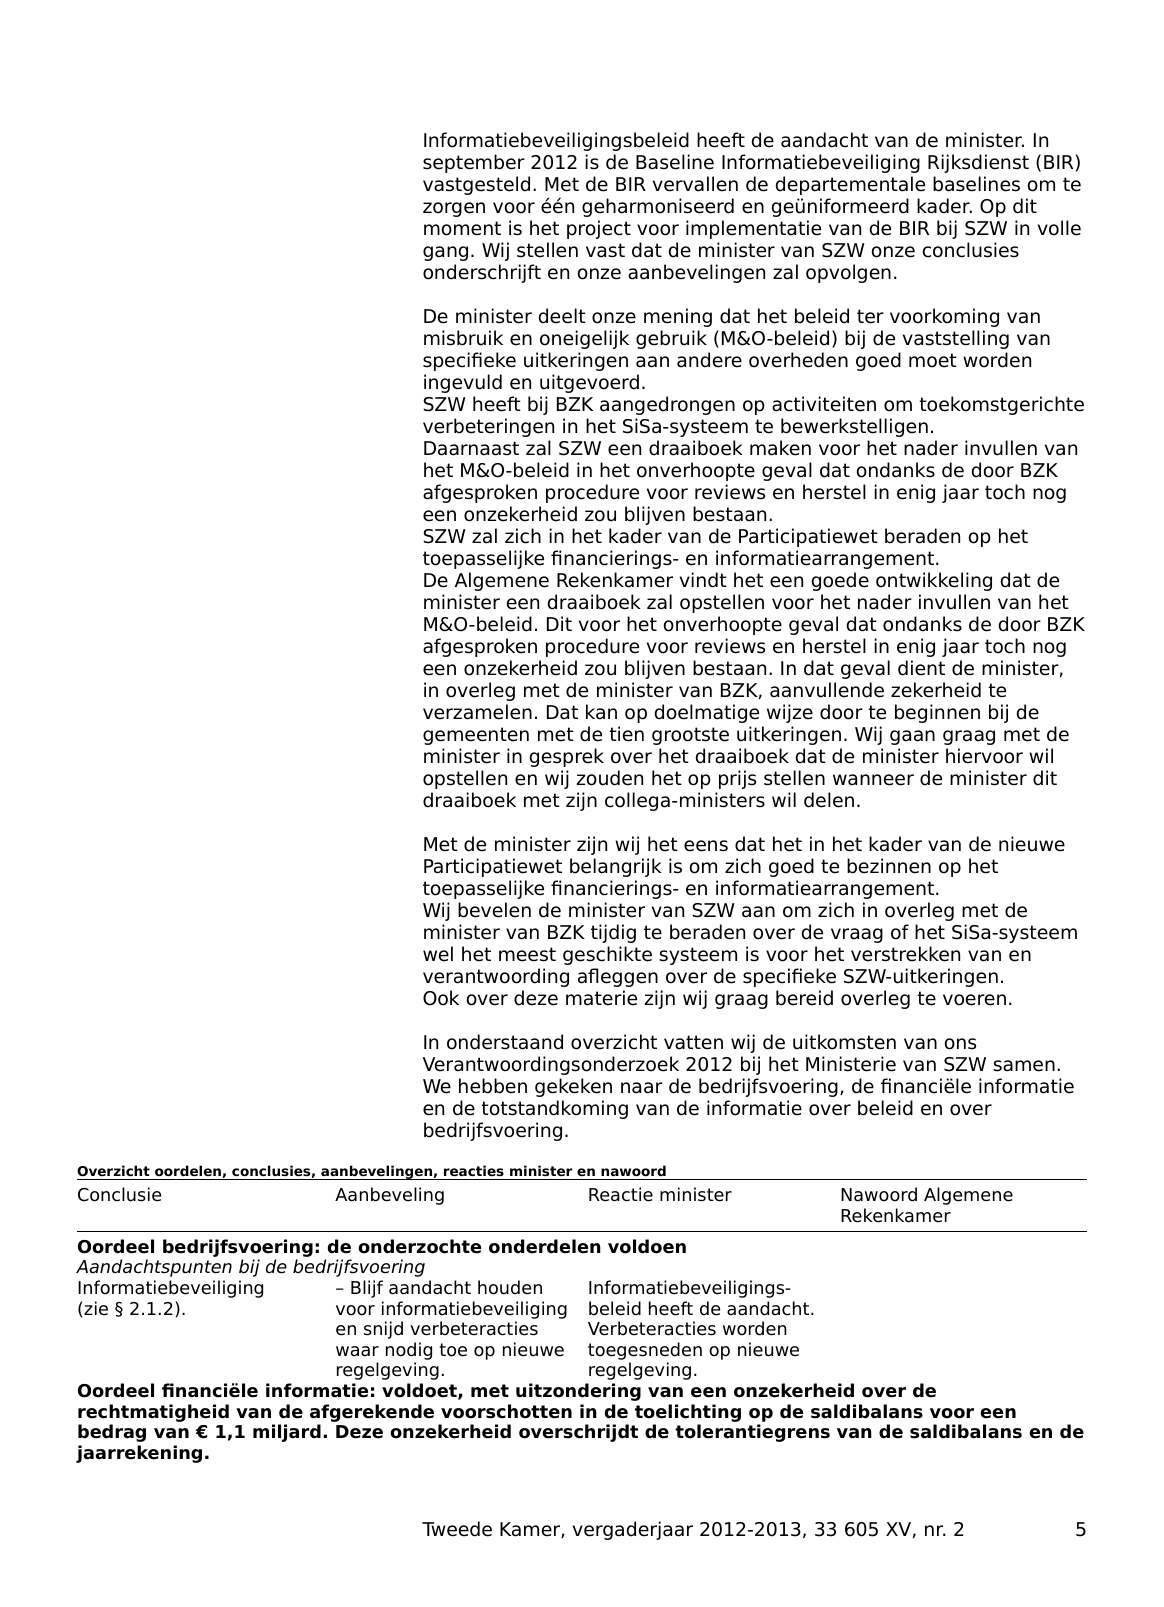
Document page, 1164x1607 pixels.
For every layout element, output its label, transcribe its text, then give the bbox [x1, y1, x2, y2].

text Daarnaast zal SZW een draaiboek maken voor het nader invullen van het M&O-beleid in het onverhoopte geval dat ondanks de door BZK afgesproken procedure voor reviews en herstel in enig jaar toch nog een onzekerheid zou blijven bestaan. [422, 438, 1087, 526]
table_cell – Blijf aandacht houden voor informatiebeveiliging en snijd verbeteracties waar nodig toe op nieuwe regelgeving. [329, 1278, 582, 1381]
table_cell Oordeel financiële informatie: voldoet, met uitzondering van een onzekerheid over de rechtmatigheid van de afgerekende voorschotten in de toelichting op de saldibalans voor een bedrag van € 1,1 miljard. Deze onzekerheid overschrijdt de tolerantiegrens van de saldibalans en de jaarrekening. [77, 1381, 1087, 1463]
text Wij bevelen de minister van SZW aan om zich in overleg met de minister van BZK tijdig te beraden over de vraag of het SiSa-systeem wel het meest geschikte systeem is voor het verstrekken van en verantwoording afleggen over de specifieke SZW-uitkeringen. [422, 899, 1087, 987]
text SZW zal zich in het kader van de Participatiewet beraden op het toepasselijke financierings- en informatiearrangement. [422, 526, 1087, 570]
table_cell [834, 1278, 1087, 1381]
text De Algemene Rekenkamer vindt het een goede ontwikkeling dat de minister een draaiboek zal opstellen voor het nader invullen van het M&O-beleid. Dit voor het onverhoopte geval dat ondanks de door BZK afgesproken procedure voor reviews en herstel in enig jaar toch nog een onzekerheid zou blijven bestaan. In dat geval dient de minister, in overleg met de minister van BZK, aanvullende zekerheid te verzamelen. Dat kan op doelmatige wijze door te beginnen bij de gemeenten met de tien grootste uitkeringen. Wij gaan graag met de minister in gesprek over het draaiboek dat de minister hiervoor wil opstellen en wij zouden het op prijs stellen wanneer de minister dit draaiboek met zijn collega-ministers wil delen. [422, 570, 1087, 811]
text De minister deelt onze mening dat het beleid ter voorkoming van misbruik en oneigelijk gebruik (M&O-beleid) bij de vaststelling van specifieke uitkeringen aan andere overheden goed moet worden ingevuld en uitgevoerd. [422, 306, 1087, 394]
text Ook over deze materie zijn wij graag bereid overleg te voeren. [422, 987, 1087, 1009]
table_header Overzicht oordelen, conclusies, aanbevelingen, reacties minister en nawoord [77, 1164, 1087, 1179]
text SZW heeft bij BZK aangedrongen op activiteiten om toekomstgerichte verbeteringen in het SiSa-systeem te bewerkstelligen. [422, 394, 1087, 438]
table_cell Aandachtspunten bij de bedrijfsvoering [77, 1257, 1087, 1278]
table_cell Aanbeveling [329, 1180, 582, 1231]
table_cell Nawoord Algemene Rekenkamer [834, 1180, 1087, 1231]
text Met de minister zijn wij het eens dat het in het kader van de nieuwe Participatiewet belangrijk is om zich goed te bezinnen op het toepasselijke financierings- en informatiearrangement. [422, 834, 1087, 899]
table_cell Reactie minister [582, 1180, 834, 1231]
table_cell Informatiebeveiliging (zie § 2.1.2). [77, 1278, 329, 1381]
text In onderstaand overzicht vatten wij de uitkomsten van ons Verantwoordingsonderzoek 2012 bij het Ministerie van SZW samen. We hebben gekeken naar de bedrijfsvoering, de financiële informatie en de totstandkoming van de informatie over beleid en over bedrijfsvoering. [422, 1032, 1087, 1142]
table_cell Conclusie [77, 1180, 329, 1231]
table_cell Informatiebeveiligings-beleid heeft de aandacht. Verbeteracties worden toegesneden op nieuwe regelgeving. [582, 1278, 834, 1381]
table_cell Oordeel bedrijfsvoering: de onderzochte onderdelen voldoen [77, 1232, 1087, 1257]
text Informatiebeveiligingsbeleid heeft de aandacht van de minister. In september 2012 is de Baseline Informatiebeveiliging Rijksdienst (BIR) vastgesteld. Met de BIR vervallen de departementale baselines om te zorgen voor één geharmoniseerd en geüniformeerd kader. Op dit moment is het project voor implementatie van de BIR bij SZW in volle gang. Wij stellen vast dat de minister van SZW onze conclusies onderschrijft en onze aanbevelingen zal opvolgen. [422, 130, 1087, 284]
